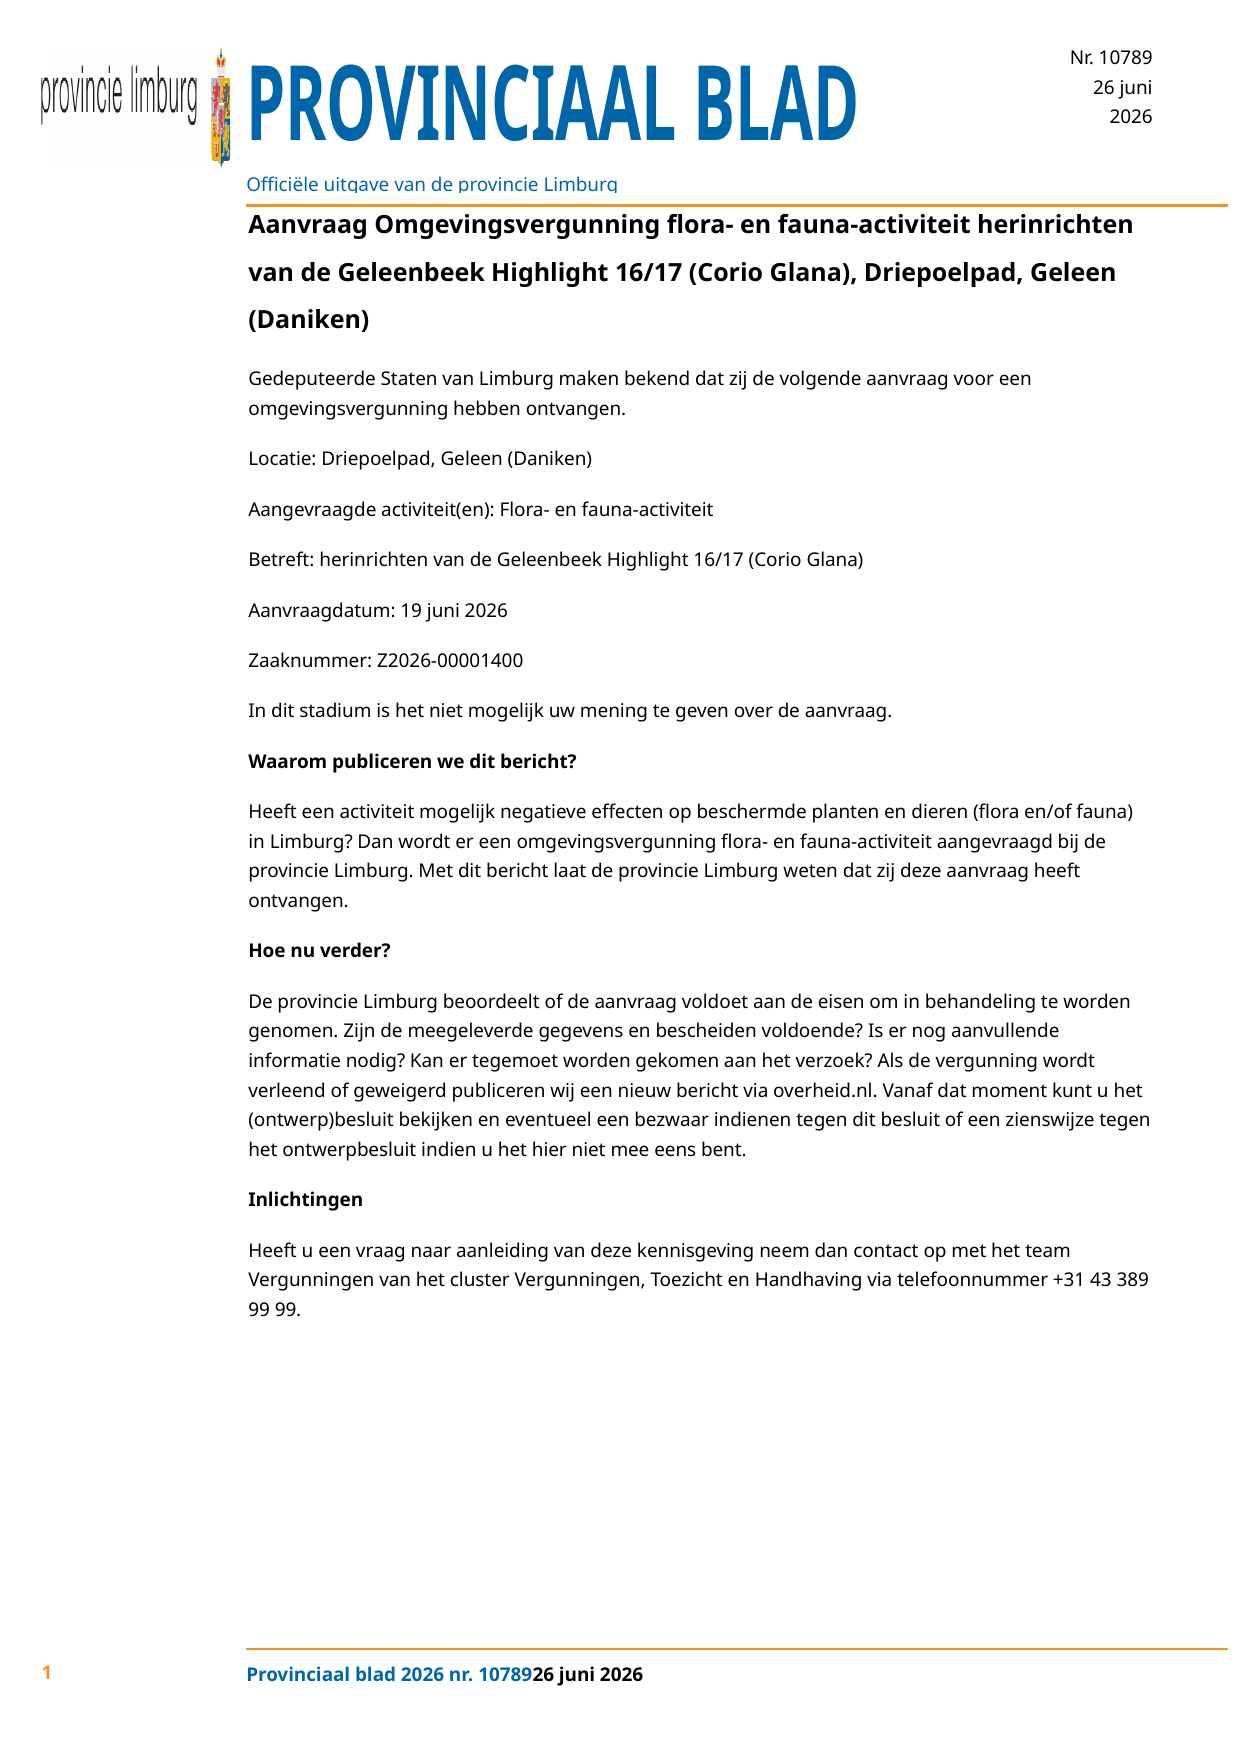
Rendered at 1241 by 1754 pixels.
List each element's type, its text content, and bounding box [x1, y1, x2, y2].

text Zaaknummer: Z2026-00001400 [248, 647, 1152, 673]
text Locatie: Driepoelpad, Geleen (Daniken) [248, 446, 1152, 471]
text Aanvraag Omgevingsvergunning flora- en fauna-activiteit herinrichten van de Geleenbeek Highlight 16/17 (Corio Glana), Driepoelpad, Geleen (Daniken) [248, 207, 1152, 336]
text Aanvraagdatum: 19 juni 2026 [248, 597, 1152, 622]
text Inlichtingen [248, 1186, 1152, 1212]
text Waarom publiceren we dit bericht? [248, 748, 1152, 774]
text Betreft: herinrichten van de Geleenbeek Highlight 16/17 (Corio Glana) [248, 546, 1152, 572]
text Hoe nu verder? [248, 938, 1152, 963]
text In dit stadium is het niet mogelijk uw mening te geven over de aanvraag. [248, 698, 1152, 723]
text Aangevraagde activiteit(en): Flora- en fauna-activiteit [248, 496, 1152, 522]
text Heeft u een vraag naar aanleiding van deze kennisgeving neem dan contact op met het team Vergunningen van het cluster Vergunningen, Toezicht en Handhaving via telefoonnummer +31 43 389 99 99. [248, 1237, 1152, 1322]
picture [41, 47, 231, 172]
text De provincie Limburg beoordeelt of de aanvraag voldoet aan de eisen om in behandeling te worden genomen. Zijn de meegeleverde gegevens en bescheiden voldoende? Is er nog aanvullende informatie nodig? Kan er tegemoet worden gekomen aan het verzoek? Als de vergunning wordt verleend of geweigerd publiceren wij een nieuw bericht via overheid.nl. Vanaf dat moment kunt u het (ontwerp)besluit bekijken en eventueel een bezwaar indienen tegen dit besluit of een zienswijze tegen het ontwerpbesluit indien u het hier niet mee eens bent. [248, 988, 1152, 1162]
text Gedeputeerde Staten van Limburg maken bekend dat zij de volgende aanvraag voor een omgevingsvergunning hebben ontvangen. [248, 366, 1152, 421]
text Heeft een activiteit mogelijk negatieve effecten op beschermde planten en dieren (flora en/of fauna) in Limburg? Dan wordt er een omgevingsvergunning flora- en fauna-activiteit aangevraagd bij de provincie Limburg. Met dit bericht laat de provincie Limburg weten dat zij deze aanvraag heeft ontvangen. [248, 798, 1152, 913]
